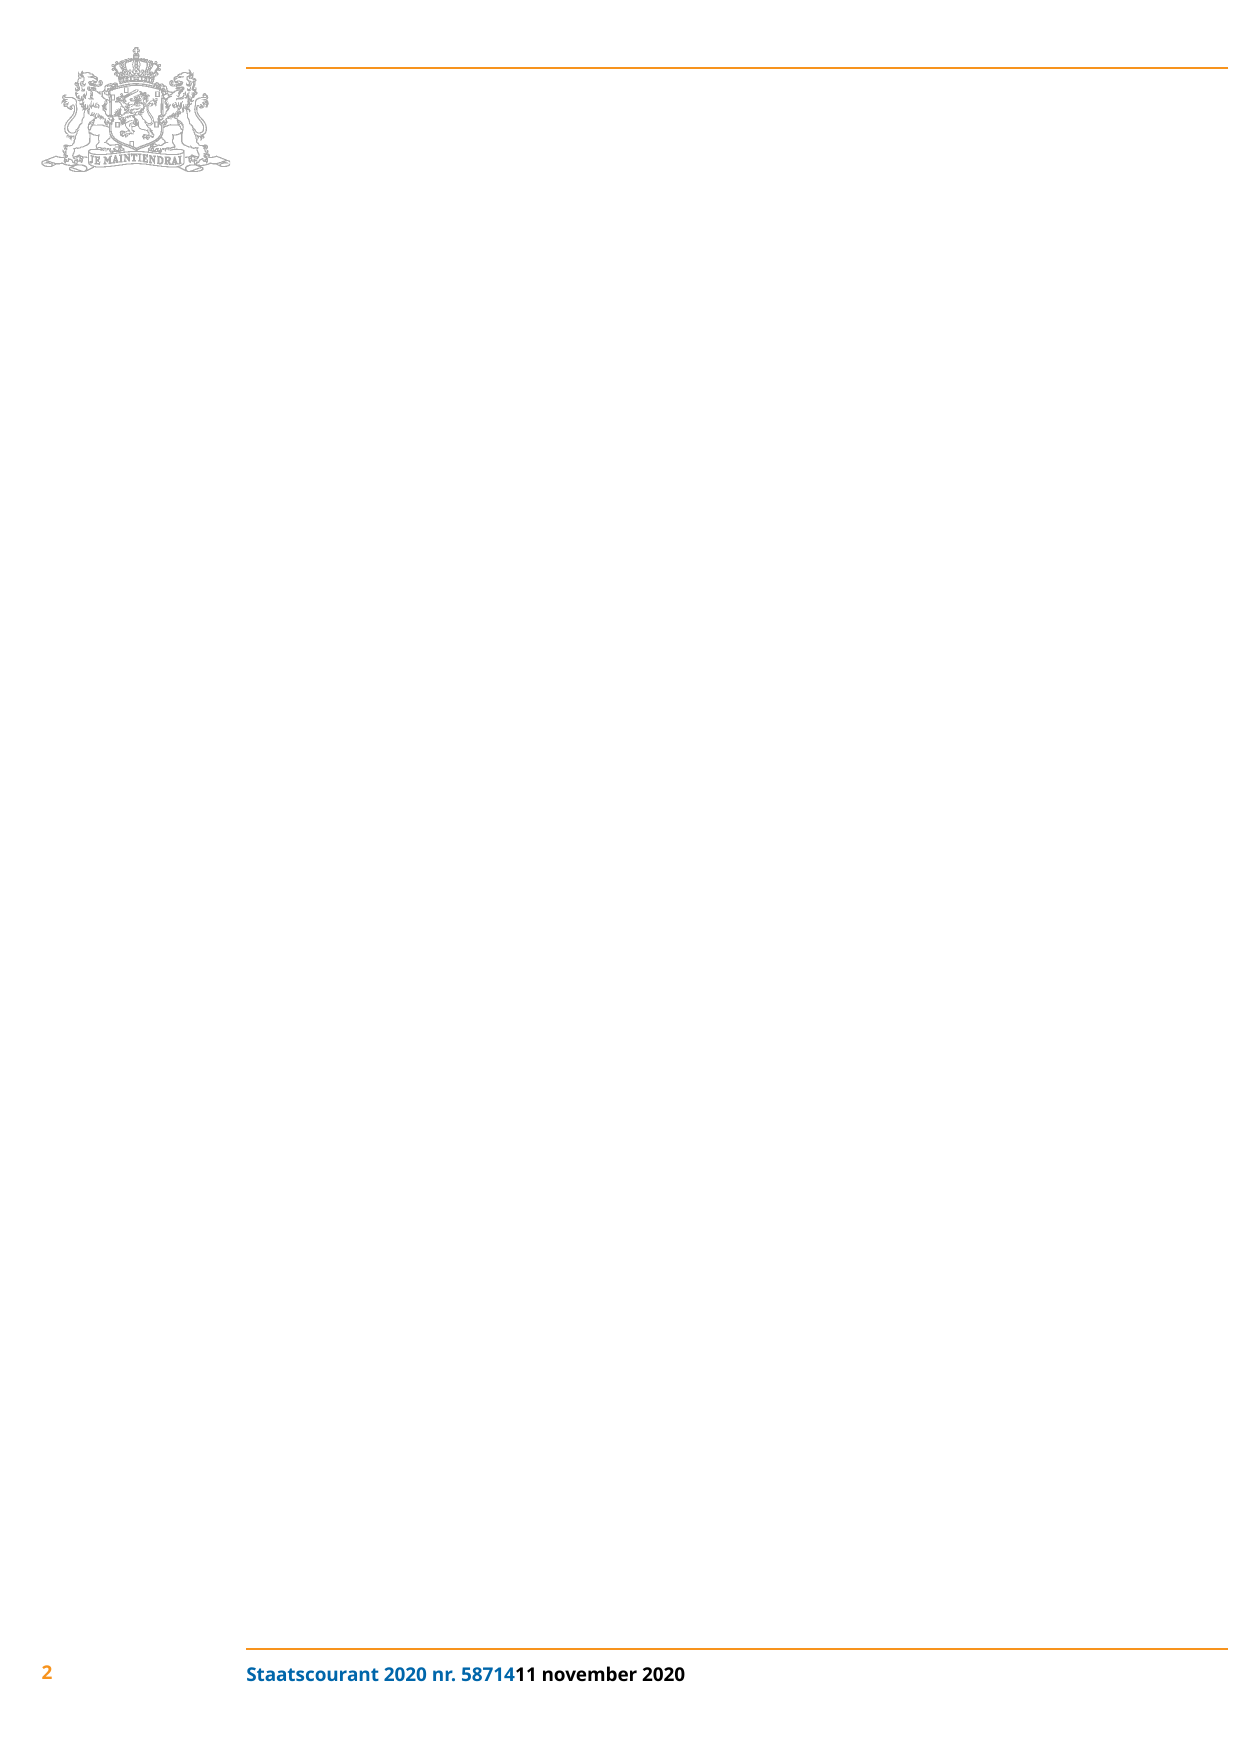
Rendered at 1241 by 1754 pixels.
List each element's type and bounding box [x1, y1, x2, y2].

picture [41, 47, 231, 172]
